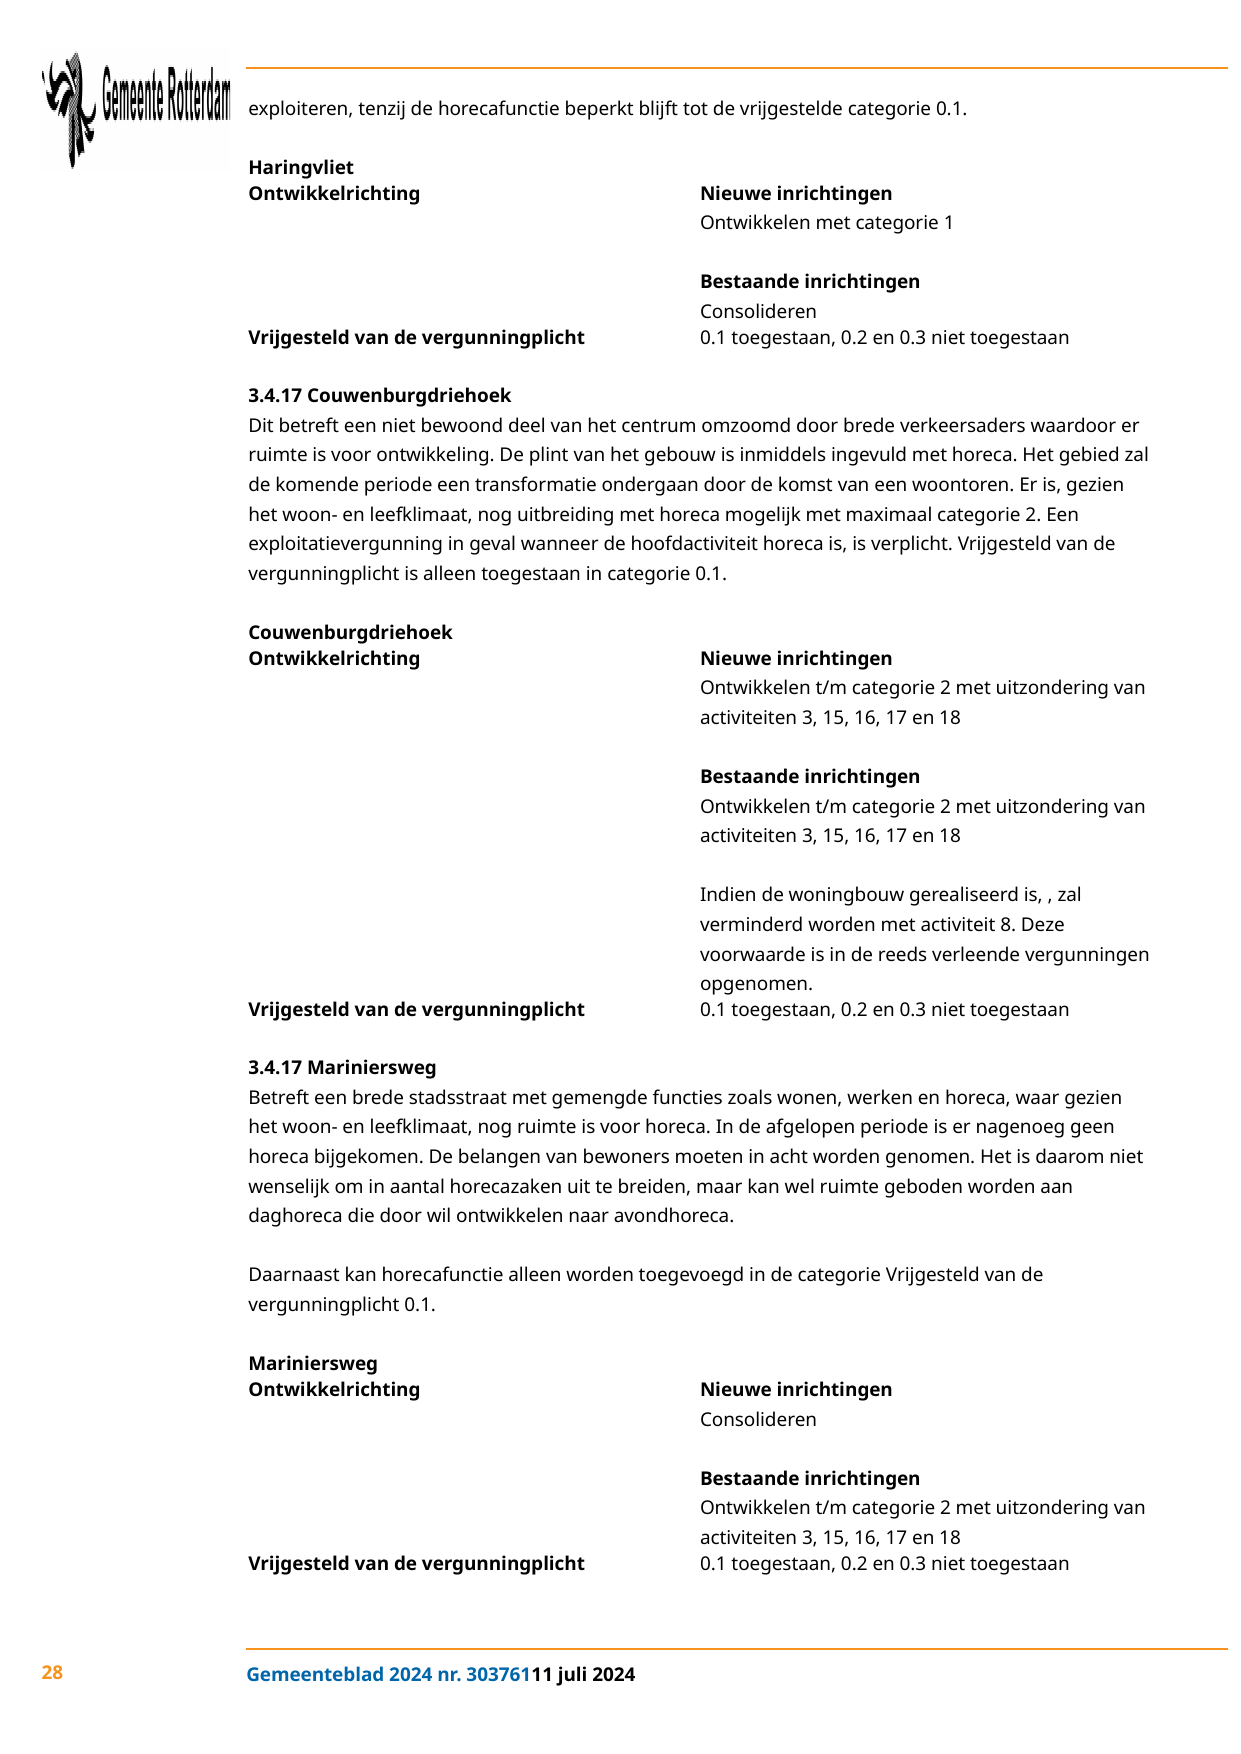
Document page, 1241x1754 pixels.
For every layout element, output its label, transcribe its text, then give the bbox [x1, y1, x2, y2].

table_header Haringvliet [248, 154, 1152, 180]
text Betreft een brede stadsstraat met gemengde functies zoals wonen, werken en horeca, waar gezien het woon- en leefklimaat, nog ruimte is voor horeca. In de afgelopen periode is er nagenoeg geen horeca bijgekomen. De belangen van bewoners moeten in acht worden genomen. Het is daarom niet wenselijk om in aantal horecazaken uit te breiden, maar kan wel ruimte geboden worden aan daghoreca die door wil ontwikkelen naar avondhoreca. [248, 1084, 1152, 1228]
table_cell Ontwikkelrichting [248, 1376, 700, 1550]
text 3.4.17 Mariniersweg [248, 1054, 1152, 1080]
table_cell 0.1 toegestaan, 0.2 en 0.3 niet toegestaan [700, 996, 1152, 1022]
table_cell 0.1 toegestaan, 0.2 en 0.3 niet toegestaan [700, 324, 1152, 349]
table_cell Vrijgesteld van de vergunningplicht [248, 324, 700, 349]
table_cell Nieuwe inrichtingen Ontwikkelen t/m categorie 2 met uitzondering van activiteiten 3, 15, 16, 17 en 18 Bestaande inrichtingen Ontwikkelen t/m categorie 2 met uitzondering van activiteiten 3, 15, 16, 17 en 18 Indien de woningbouw gerealiseerd is, , zal verminderd worden met activiteit 8. Deze voorwaarde is in de reeds verleende vergunningen opgenomen. [700, 645, 1152, 996]
table_header Couwenburgdriehoek [248, 619, 1152, 645]
picture [41, 47, 231, 172]
table_cell Nieuwe inrichtingen Ontwikkelen met categorie 1 Bestaande inrichtingen Consolideren [700, 180, 1152, 324]
table_header Mariniersweg [248, 1351, 1152, 1376]
table_cell Vrijgesteld van de vergunningplicht [248, 996, 700, 1022]
table_cell 0.1 toegestaan, 0.2 en 0.3 niet toegestaan [700, 1550, 1152, 1576]
text exploiteren, tenzij de horecafunctie beperkt blijft tot de vrijgestelde categorie 0.1. [248, 95, 1152, 121]
table_cell Vrijgesteld van de vergunningplicht [248, 1550, 700, 1576]
text Dit betreft een niet bewoond deel van het centrum omzoomd door brede verkeersaders waardoor er ruimte is voor ontwikkeling. De plint van het gebouw is inmiddels ingevuld met horeca. Het gebied zal de komende periode een transformatie ondergaan door de komst van een woontoren. Er is, gezien het woon- en leefklimaat, nog uitbreiding met horeca mogelijk met maximaal categorie 2. Een exploitatievergunning in geval wanneer de hoofdactiviteit horeca is, is verplicht. Vrijgesteld van de vergunningplicht is alleen toegestaan in categorie 0.1. [248, 412, 1152, 586]
text Daarnaast kan horecafunctie alleen worden toegevoegd in de categorie Vrijgesteld van de vergunningplicht 0.1. [248, 1262, 1152, 1317]
text 3.4.17 Couwenburgdriehoek [248, 382, 1152, 408]
table_cell Ontwikkelrichting [248, 180, 700, 324]
table_cell Ontwikkelrichting [248, 645, 700, 996]
table_cell Nieuwe inrichtingen Consolideren Bestaande inrichtingen Ontwikkelen t/m categorie 2 met uitzondering van activiteiten 3, 15, 16, 17 en 18 [700, 1376, 1152, 1550]
